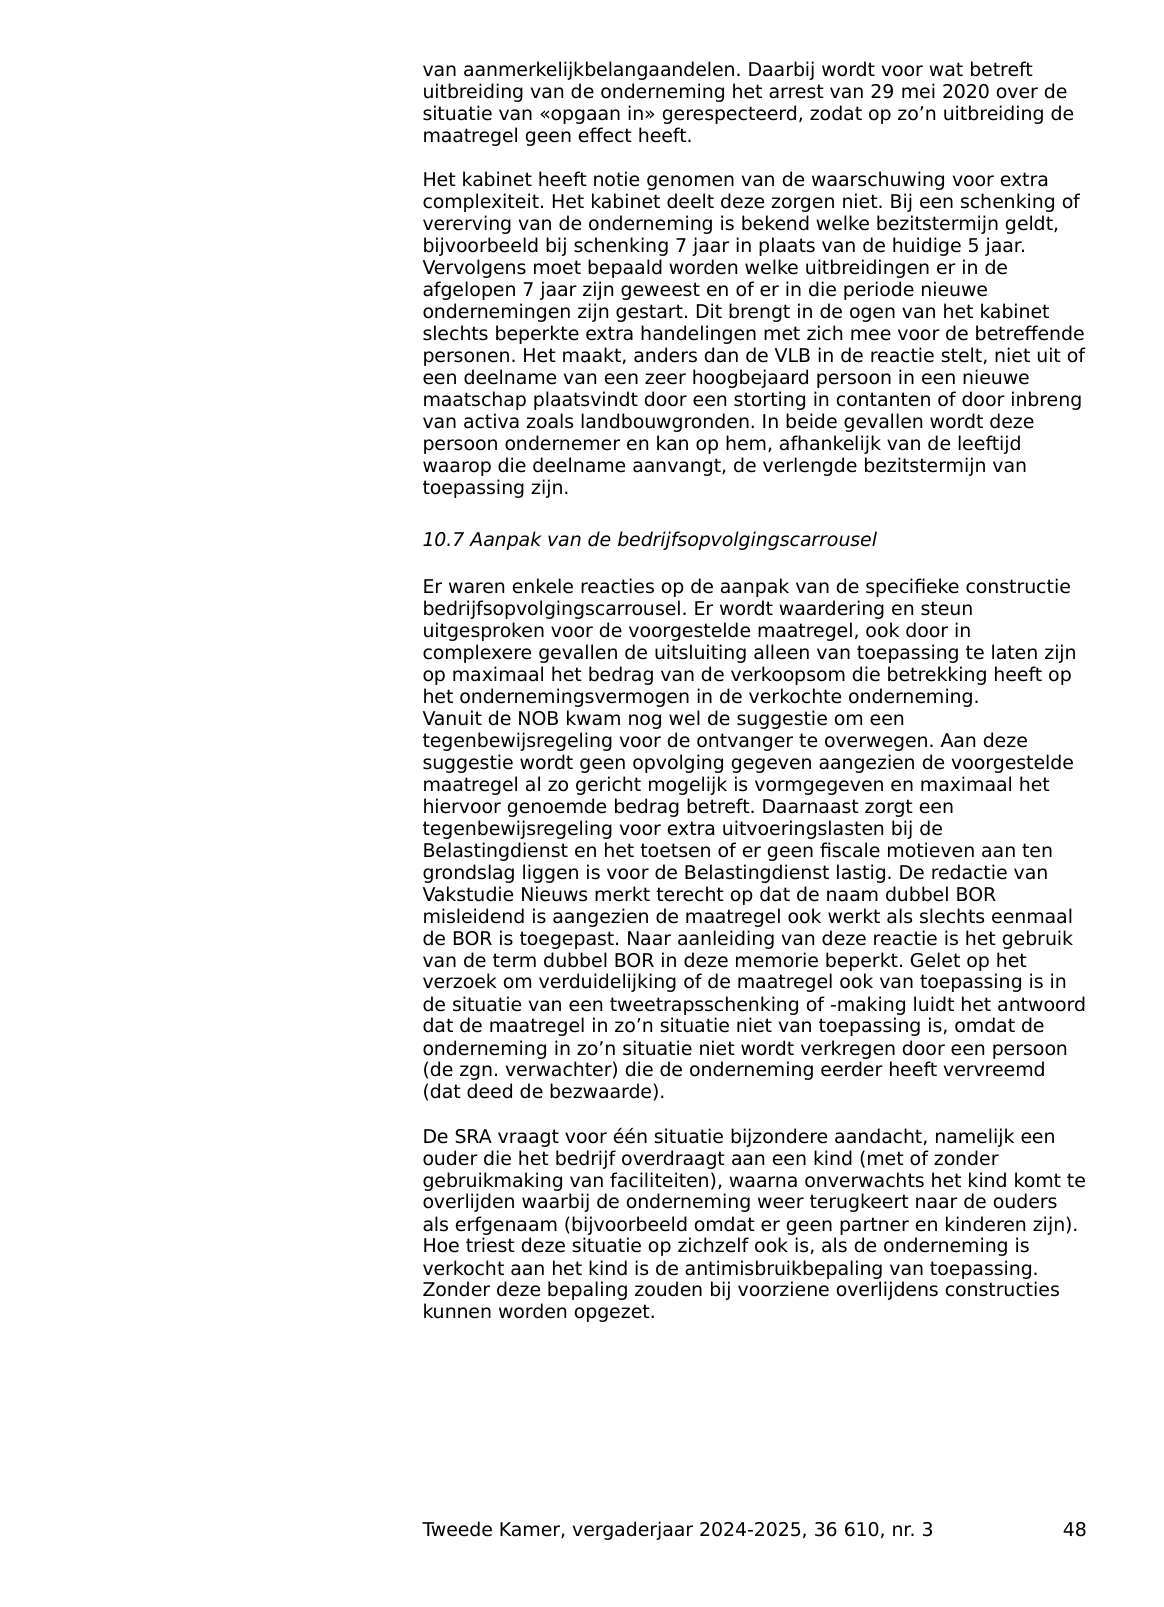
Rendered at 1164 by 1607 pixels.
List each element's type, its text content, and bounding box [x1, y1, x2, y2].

text Het kabinet heeft notie genomen van de waarschuwing voor extra complexiteit. Het kabinet deelt deze zorgen niet. Bij een schenking of vererving van de onderneming is bekend welke bezitstermijn geldt, bijvoorbeeld bij schenking 7 jaar in plaats van de huidige 5 jaar. Vervolgens moet bepaald worden welke uitbreidingen er in de afgelopen 7 jaar zijn geweest en of er in die periode nieuwe ondernemingen zijn gestart. Dit brengt in de ogen van het kabinet slechts beperkte extra handelingen met zich mee voor de betreffende personen. Het maakt, anders dan de VLB in de reactie stelt, niet uit of een deelname van een zeer hoogbejaard persoon in een nieuwe maatschap plaatsvindt door een storting in contanten of door inbreng van activa zoals landbouwgronden. In beide gevallen wordt deze persoon ondernemer en kan op hem, afhankelijk van de leeftijd waarop die deelname aanvangt, de verlengde bezitstermijn van toepassing zijn. [422, 169, 1087, 499]
text Er waren enkele reacties op de aanpak van de specifieke constructie bedrijfsopvolgingscarrousel. Er wordt waardering en steun uitgesproken voor de voorgestelde maatregel, ook door in complexere gevallen de uitsluiting alleen van toepassing te laten zijn op maximaal het bedrag van de verkoopsom die betrekking heeft op het ondernemingsvermogen in de verkochte onderneming. [422, 576, 1087, 708]
text De SRA vraagt voor één situatie bijzondere aandacht, namelijk een ouder die het bedrijf overdraagt aan een kind (met of zonder gebruikmaking van faciliteiten), waarna onverwachts het kind komt te overlijden waarbij de onderneming weer terugkeert naar de ouders als erfgenaam (bijvoorbeeld omdat er geen partner en kinderen zijn). Hoe triest deze situatie op zichzelf ook is, als de onderneming is verkocht aan het kind is de antimisbruikbepaling van toepassing. Zonder deze bepaling zouden bij voorziene overlijdens constructies kunnen worden opgezet. [422, 1126, 1087, 1323]
subtitle 10.7 Aanpak van de bedrijfsopvolgingscarrousel [422, 529, 1087, 551]
text Vanuit de NOB kwam nog wel de suggestie om een tegenbewijsregeling voor de ontvanger te overwegen. Aan deze suggestie wordt geen opvolging gegeven aangezien de voorgestelde maatregel al zo gericht mogelijk is vormgegeven en maximaal het hiervoor genoemde bedrag betreft. Daarnaast zorgt een tegenbewijsregeling voor extra uitvoeringslasten bij de Belastingdienst en het toetsen of er geen fiscale motieven aan ten grondslag liggen is voor de Belastingdienst lastig. De redactie van Vakstudie Nieuws merkt terecht op dat de naam dubbel BOR misleidend is aangezien de maatregel ook werkt als slechts eenmaal de BOR is toegepast. Naar aanleiding van deze reactie is het gebruik van de term dubbel BOR in deze memorie beperkt. Gelet op het verzoek om verduidelijking of de maatregel ook van toepassing is in de situatie van een tweetrapsschenking of -making luidt het antwoord dat de maatregel in zo’n situatie niet van toepassing is, omdat de onderneming in zo’n situatie niet wordt verkregen door een persoon (de zgn. verwachter) die de onderneming eerder heeft vervreemd (dat deed de bezwaarde). [422, 708, 1087, 1103]
text van aanmerkelijkbelangaandelen. Daarbij wordt voor wat betreft uitbreiding van de onderneming het arrest van 29 mei 2020 over de situatie van «opgaan in» gerespecteerd, zodat op zo’n uitbreiding de maatregel geen effect heeft. [422, 59, 1087, 147]
